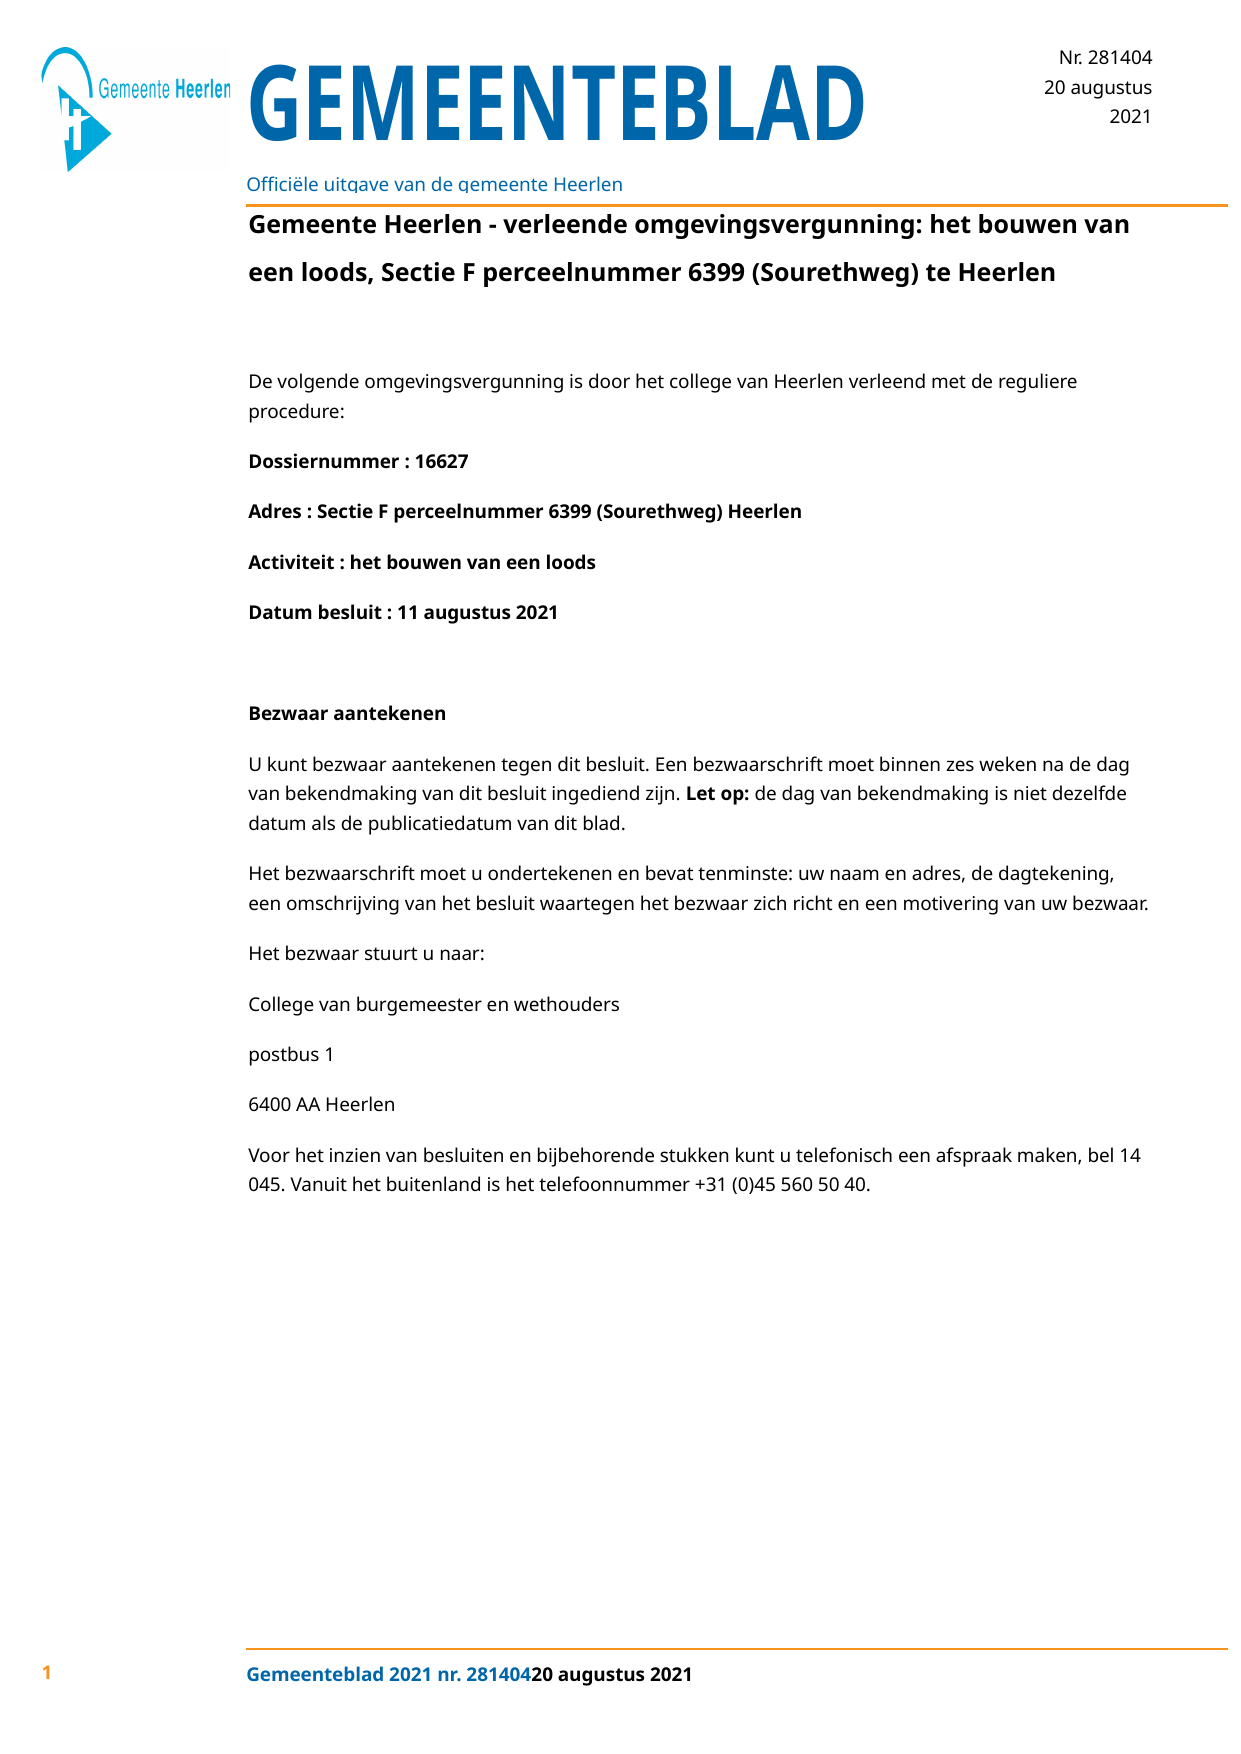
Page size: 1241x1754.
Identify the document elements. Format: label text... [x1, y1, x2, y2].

text Het bezwaar stuurt u naar: [248, 940, 1152, 966]
picture [41, 47, 231, 172]
picture [41, 47, 59, 70]
text Adres : Sectie F perceelnummer 6399 (Sourethweg) Heerlen [248, 499, 1152, 524]
text Bezwaar aantekenen [248, 700, 1152, 726]
text 6400 AA Heerlen [248, 1092, 1152, 1117]
text U kunt bezwaar aantekenen tegen dit besluit. Een bezwaarschrift moet binnen zes weken na de dag van bekendmaking van dit besluit ingediend zijn. Let op: de dag van bekendmaking is niet dezelfde datum als de publicatiedatum van dit blad. [248, 751, 1152, 836]
text Gemeente Heerlen - verleende omgevingsvergunning: het bouwen van een loods, Sectie F perceelnummer 6399 (Sourethweg) te Heerlen [248, 207, 1152, 288]
text Voor het inzien van besluiten en bijbehorende stukken kunt u telefonisch een afspraak maken, bel 14 045. Vanuit het buitenland is het telefoonnummer +31 (0)45 560 50 40. [248, 1142, 1152, 1197]
text postbus 1 [248, 1041, 1152, 1067]
text Datum besluit : 11 augustus 2021 [248, 599, 1152, 625]
text Activiteit : het bouwen van een loods [248, 549, 1152, 575]
text Dossiernummer : 16627 [248, 448, 1152, 474]
text Het bezwaarschrift moet u ondertekenen en bevat tenminste: uw naam en adres, de dagtekening, een omschrijving van het besluit waartegen het bezwaar zich richt en een motivering van uw bezwaar. [248, 860, 1152, 916]
text De volgende omgevingsvergunning is door het college van Heerlen verleend met de reguliere procedure: [248, 368, 1152, 424]
text College van burgemeester en wethouders [248, 991, 1152, 1017]
